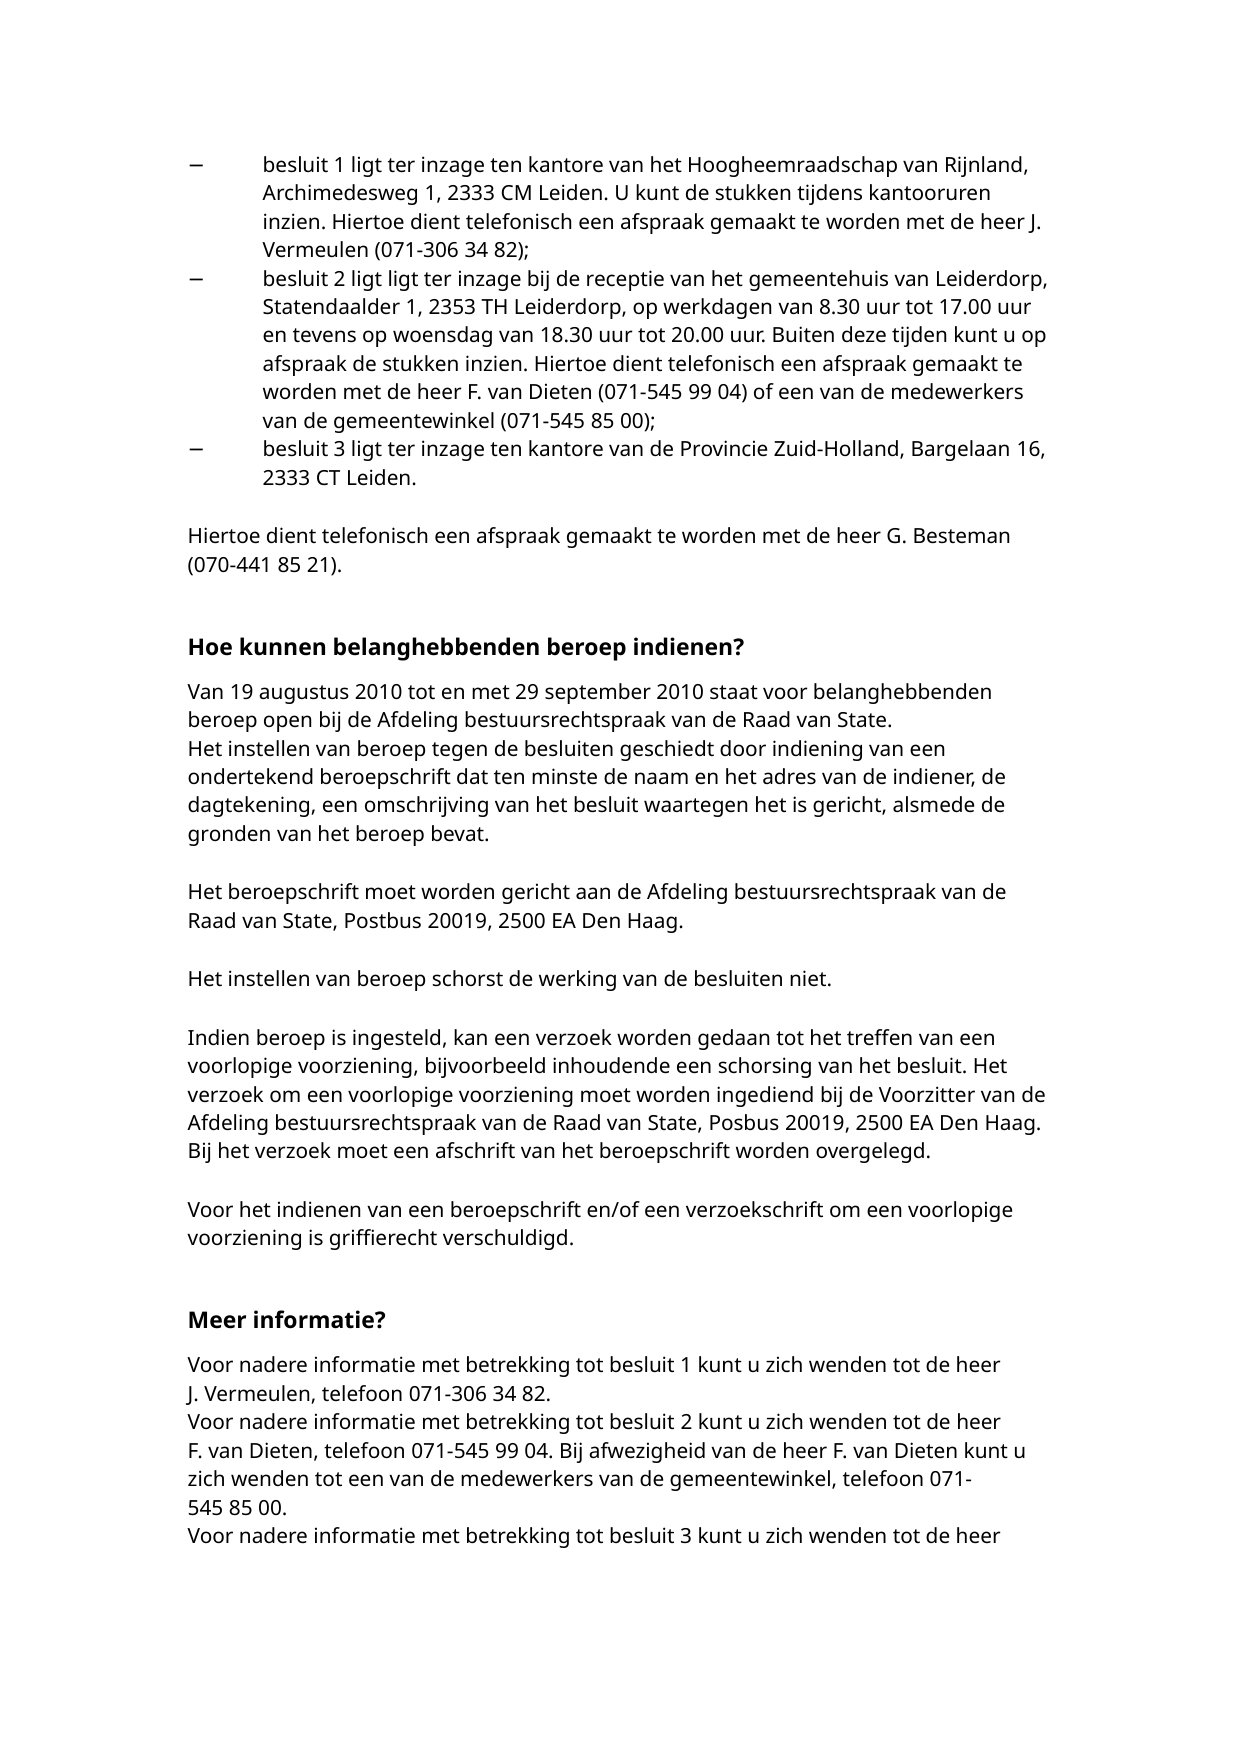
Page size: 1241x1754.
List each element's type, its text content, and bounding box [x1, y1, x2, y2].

text Voor het indienen van een beroepschrift en/of een verzoekschrift om een voorlopige voorziening is griffierecht verschuldigd. [187, 1195, 1053, 1252]
text Hiertoe dient telefonisch een afspraak gemaakt te worden met de heer G. Besteman (070-441 85 21). [187, 521, 1053, 578]
text Het beroepschrift moet worden gericht aan de Afdeling bestuursrechtspraak van de Raad van State, Postbus 20019, 2500 EA Den Haag. [187, 877, 1053, 934]
list besluit 2 ligt ligt ter inzage bij de receptie van het gemeentehuis van Leiderdorp, Statendaalder 1, 2353 TH Leiderdorp, op werkdagen van 8.30 uur tot 17.00 uur en tevens op woensdag van 18.30 uur tot 20.00 uur. Buiten deze tijden kunt u op afspraak de stukken inzien. Hiertoe dient telefonisch een afspraak gemaakt te worden met de heer F. van Dieten (071-545 99 04) of een van de medewerkers van de gemeentewinkel (071-545 85 00); [187, 264, 1053, 434]
text Voor nadere informatie met betrekking tot besluit 2 kunt u zich wenden tot de heer F. van Dieten, telefoon 071-545 99 04. Bij afwezigheid van de heer F. van Dieten kunt u zich wenden tot een van de medewerkers van de gemeentewinkel, telefoon 071-545 85 00. [187, 1407, 1053, 1521]
text Voor nadere informatie met betrekking tot besluit 3 kunt u zich wenden tot de heer [187, 1521, 1053, 1550]
list besluit 1 ligt ter inzage ten kantore van het Hoogheemraadschap van Rijnland, Archimedesweg 1, 2333 CM Leiden. U kunt de stukken tijdens kantooruren inzien. Hiertoe dient telefonisch een afspraak gemaakt te worden met de heer J. Vermeulen (071-306 34 82); [187, 150, 1053, 264]
subtitle Hoe kunnen belanghebbenden beroep indienen? [187, 631, 1053, 662]
text Van 19 augustus 2010 tot en met 29 september 2010 staat voor belanghebbenden beroep open bij de Afdeling bestuursrechtspraak van de Raad van State. [187, 677, 1053, 734]
text Het instellen van beroep tegen de besluiten geschiedt door indiening van een ondertekend beroepschrift dat ten minste de naam en het adres van de indiener, de dagtekening, een omschrijving van het besluit waartegen het is gericht, alsmede de gronden van het beroep bevat. [187, 734, 1053, 847]
text Voor nadere informatie met betrekking tot besluit 1 kunt u zich wenden tot de heer J. Vermeulen, telefoon 071-306 34 82. [187, 1351, 1053, 1407]
subtitle Meer informatie? [187, 1304, 1053, 1336]
list besluit 3 ligt ter inzage ten kantore van de Provincie Zuid-Holland, Bargelaan 16, 2333 CT Leiden. [187, 434, 1053, 491]
text Indien beroep is ingesteld, kan een verzoek worden gedaan tot het treffen van een voorlopige voorziening, bijvoorbeeld inhoudende een schorsing van het besluit. Het verzoek om een voorlopige voorziening moet worden ingediend bij de Voorzitter van de Afdeling bestuursrechtspraak van de Raad van State, Posbus 20019, 2500 EA Den Haag. Bij het verzoek moet een afschrift van het beroepschrift worden overgelegd. [187, 1023, 1053, 1165]
text Het instellen van beroep schorst de werking van de besluiten niet. [187, 964, 1053, 993]
